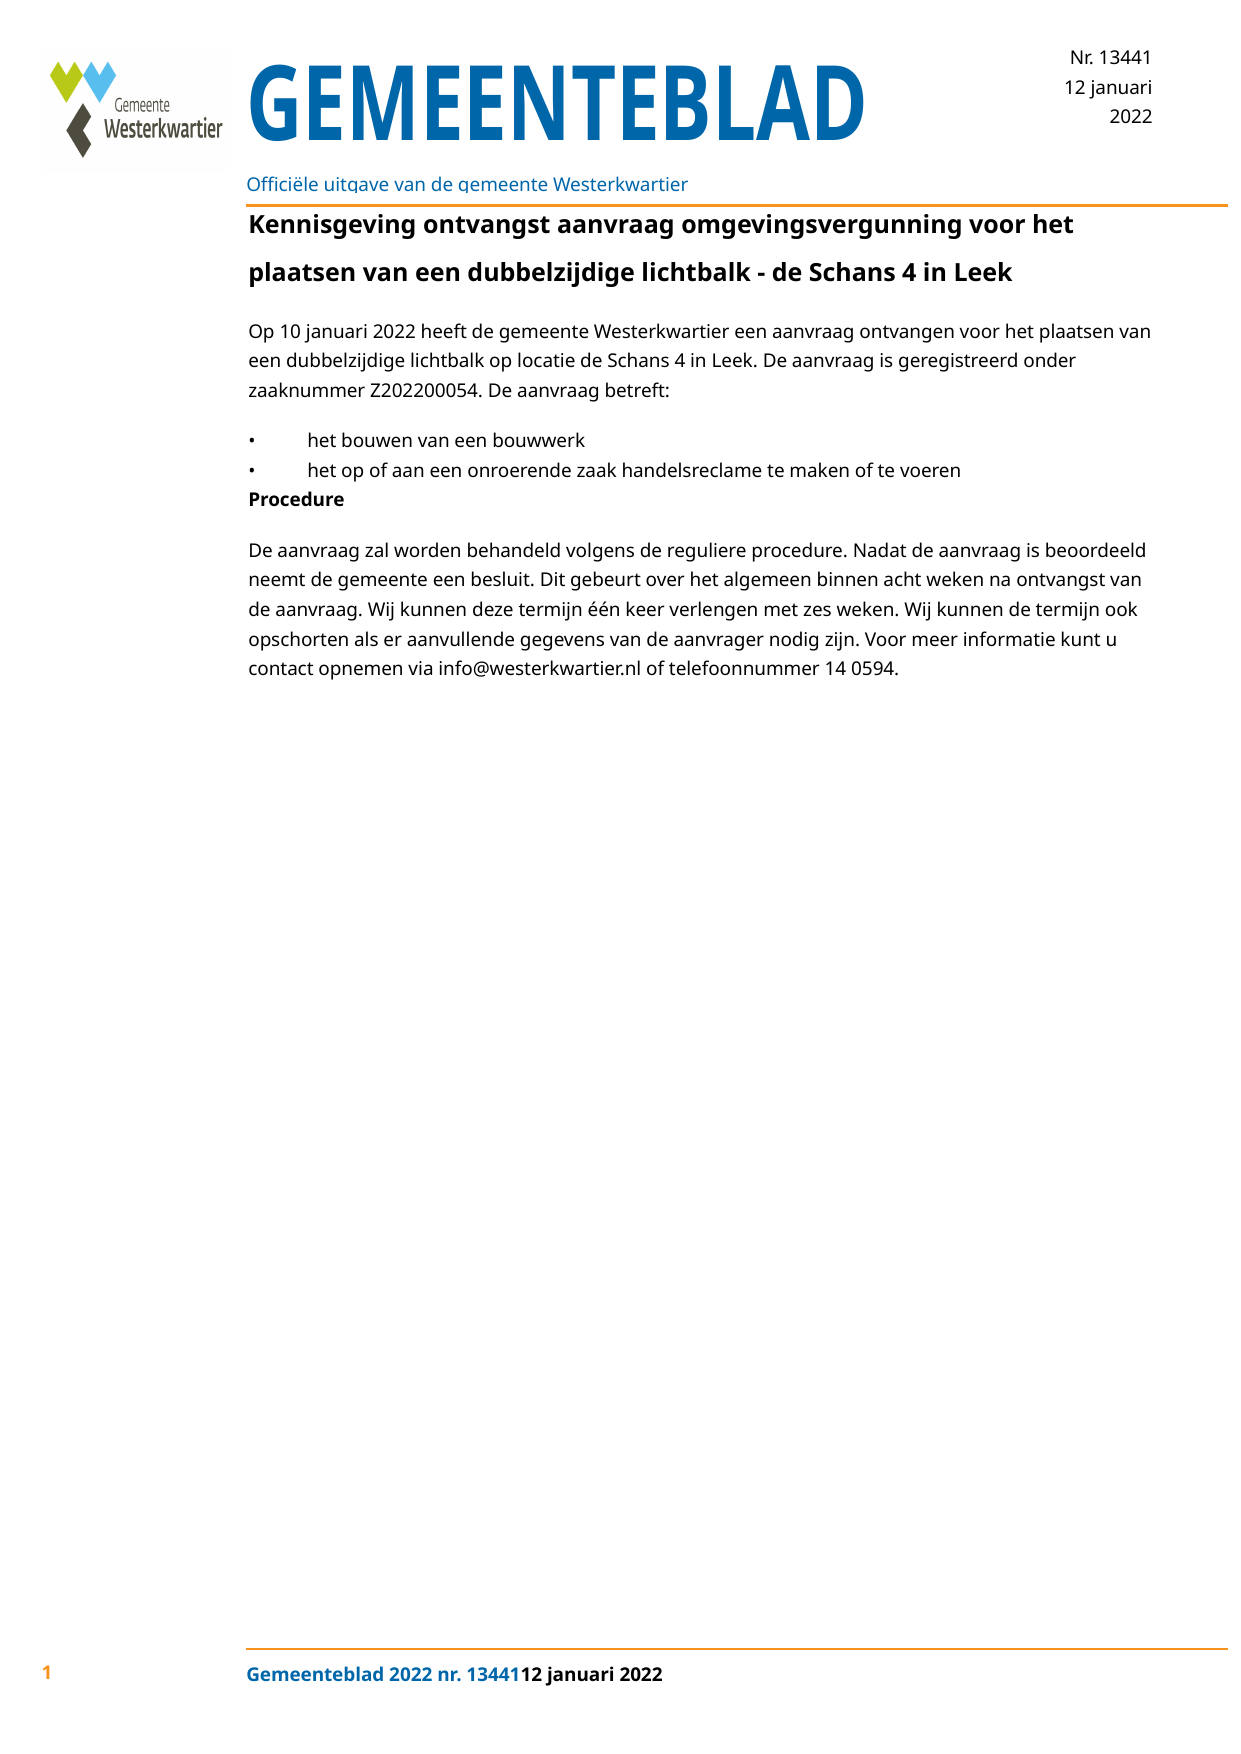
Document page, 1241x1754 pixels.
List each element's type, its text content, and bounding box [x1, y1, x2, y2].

text Op 10 januari 2022 heeft de gemeente Westerkwartier een aanvraag ontvangen voor het plaatsen van een dubbelzijdige lichtbalk op locatie de Schans 4 in Leek. De aanvraag is geregistreerd onder zaaknummer Z202200054. De aanvraag betreft: [248, 318, 1152, 403]
picture [41, 47, 231, 172]
text De aanvraag zal worden behandeld volgens de reguliere procedure. Nadat de aanvraag is beoordeeld neemt de gemeente een besluit. Dit gebeurt over het algemeen binnen acht weken na ontvangst van de aanvraag. Wij kunnen deze termijn één keer verlengen met zes weken. Wij kunnen de termijn ook opschorten als er aanvullende gegevens van de aanvrager nodig zijn. Voor meer informatie kunt u contact opnemen via info@westerkwartier.nl of telefoonnummer 14 0594. [248, 537, 1152, 681]
list het op of aan een onroerende zaak handelsreclame te maken of te voeren [248, 457, 1152, 483]
list het bouwen van een bouwwerk [248, 427, 1152, 453]
text Kennisgeving ontvangst aanvraag omgevingsvergunning voor het plaatsen van een dubbelzijdige lichtbalk - de Schans 4 in Leek [248, 207, 1152, 288]
text Procedure [248, 487, 1152, 512]
